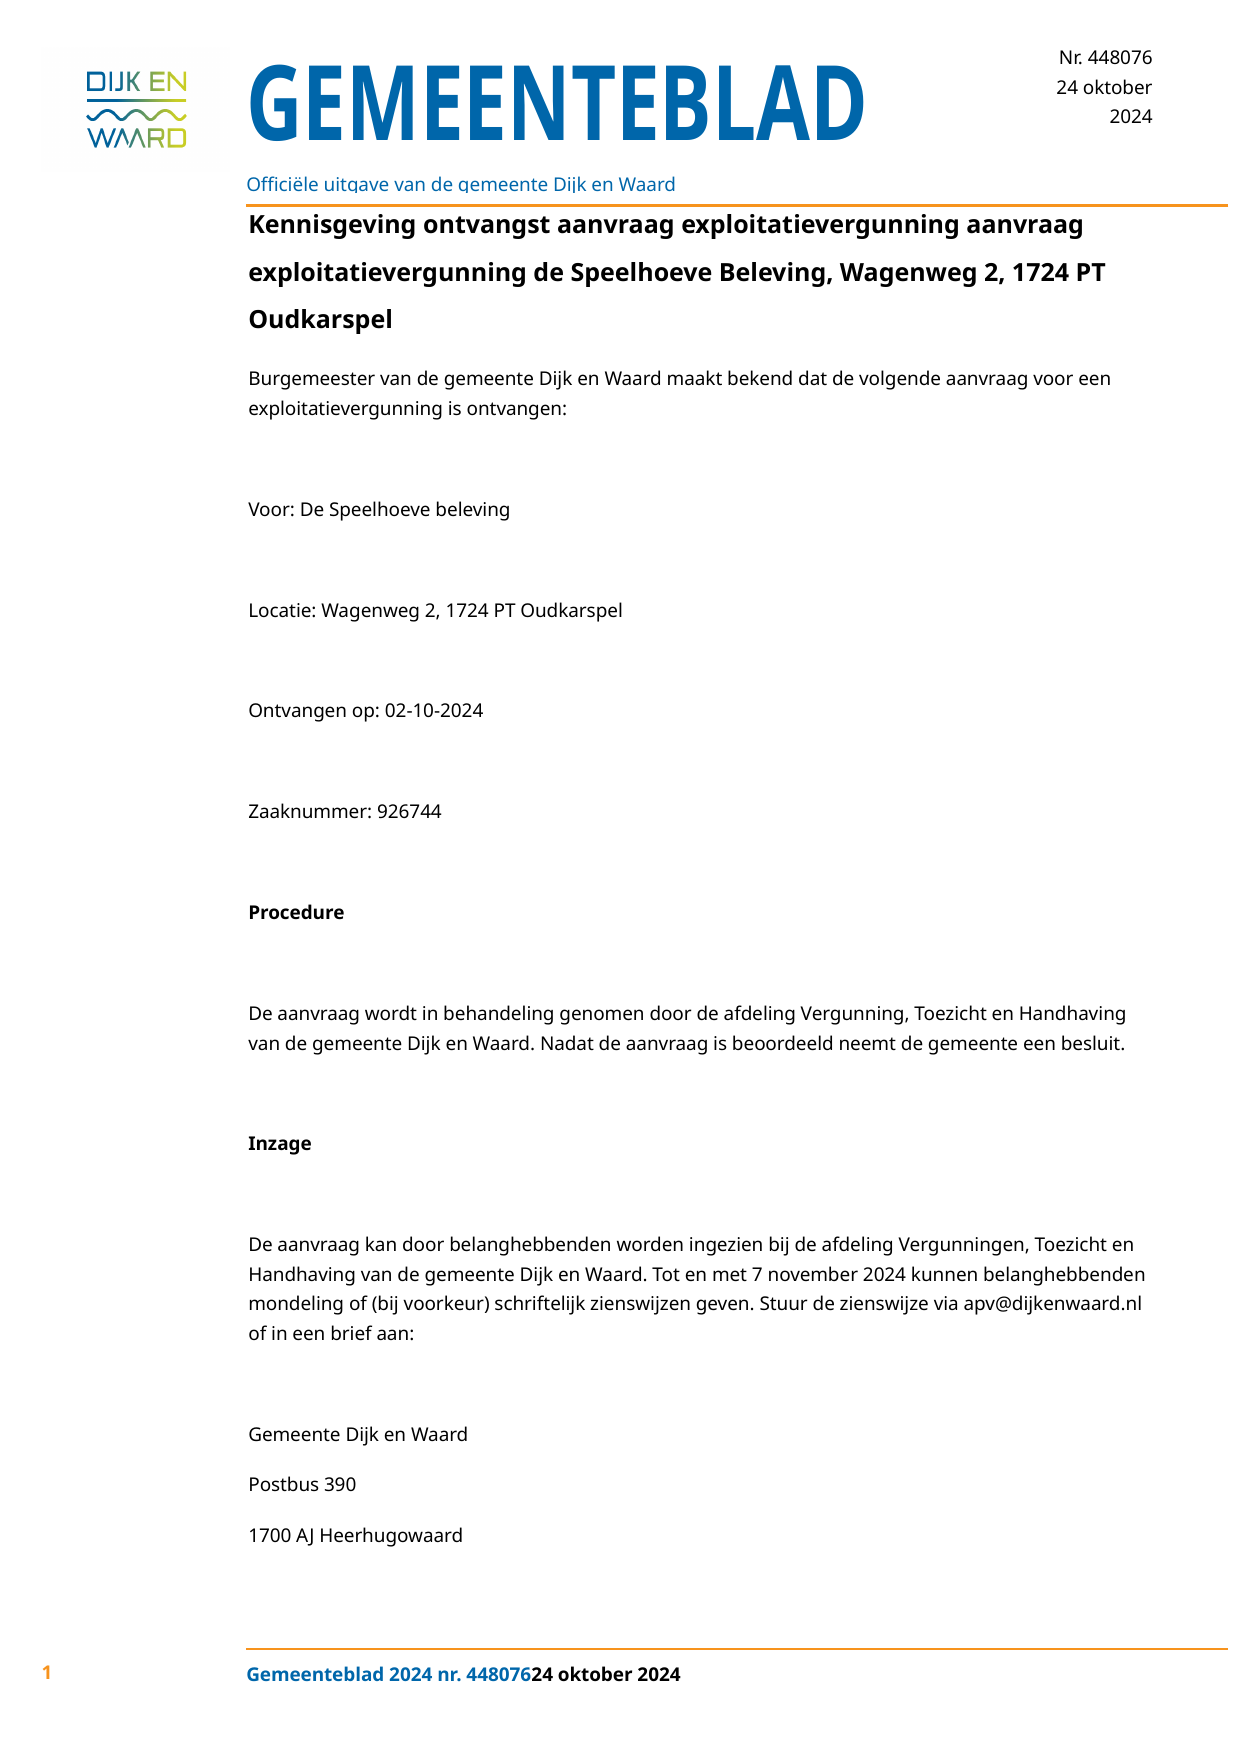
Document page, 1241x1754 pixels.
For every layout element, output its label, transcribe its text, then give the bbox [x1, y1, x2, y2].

text De aanvraag kan door belanghebbenden worden ingezien bij de afdeling Vergunningen, Toezicht en Handhaving van de gemeente Dijk en Waard. Tot en met 7 november 2024 kunnen belanghebbenden mondeling of (bij voorkeur) schriftelijk zienswijzen geven. Stuur de zienswijze via apv@dijkenwaard.nl of in een brief aan: [248, 1231, 1152, 1346]
picture [41, 47, 231, 172]
text Kennisgeving ontvangst aanvraag exploitatievergunning aanvraag exploitatievergunning de Speelhoeve Beleving, Wagenweg 2, 1724 PT Oudkarspel [248, 207, 1152, 336]
text Burgemeester van de gemeente Dijk en Waard maakt bekend dat de volgende aanvraag voor een exploitatievergunning is ontvangen: [248, 366, 1152, 421]
text Inzage [248, 1131, 1152, 1156]
text Postbus 390 [248, 1471, 1152, 1497]
text De aanvraag wordt in behandeling genomen door de afdeling Vergunning, Toezicht en Handhaving van de gemeente Dijk en Waard. Nadat de aanvraag is beoordeeld neemt de gemeente een besluit. [248, 1000, 1152, 1055]
text Zaaknummer: 926744 [248, 798, 1152, 824]
text Procedure [248, 899, 1152, 925]
text Gemeente Dijk en Waard [248, 1421, 1152, 1447]
text Voor: De Speelhoeve beleving [248, 496, 1152, 522]
text Ontvangen op: 02-10-2024 [248, 698, 1152, 723]
text Locatie: Wagenweg 2, 1724 PT Oudkarspel [248, 597, 1152, 622]
text 1700 AJ Heerhugowaard [248, 1522, 1152, 1547]
